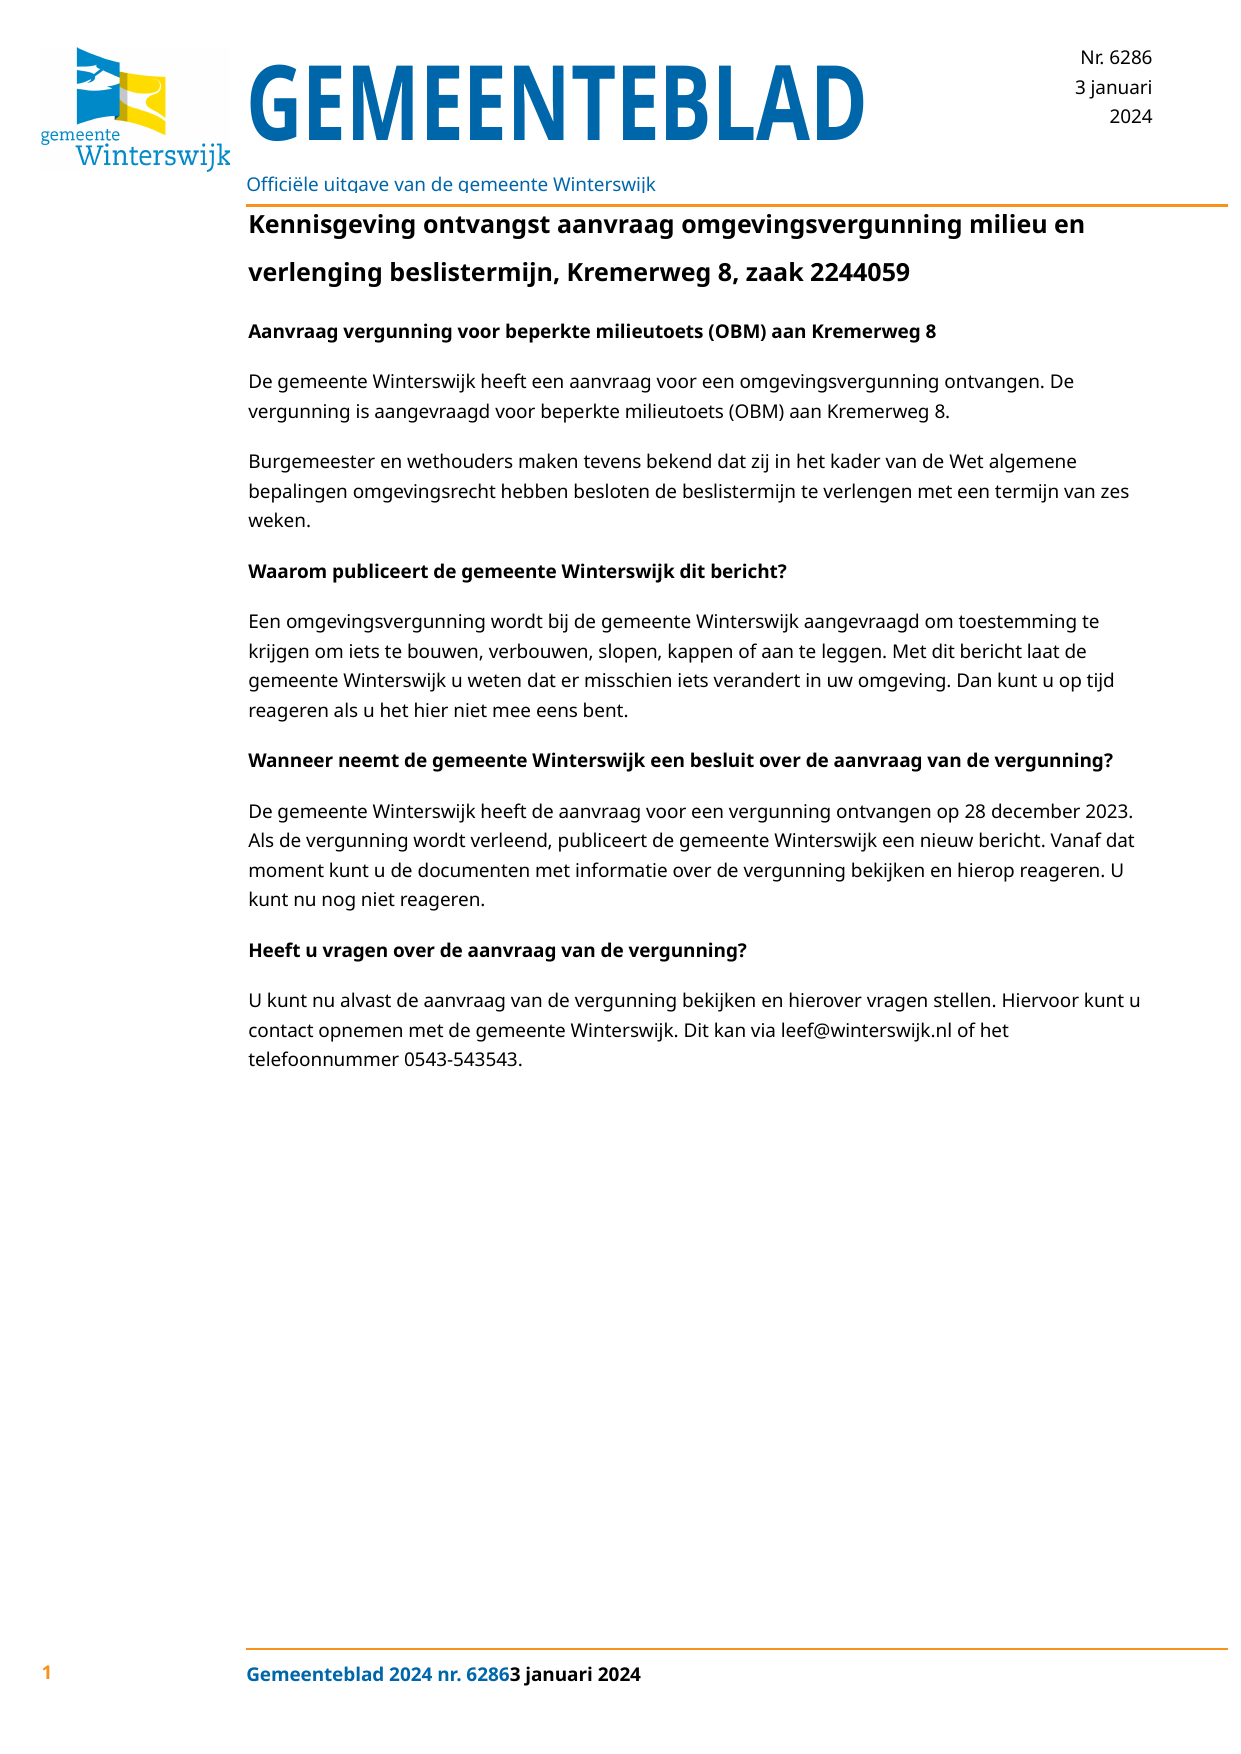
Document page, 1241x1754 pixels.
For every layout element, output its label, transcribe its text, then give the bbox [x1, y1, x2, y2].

text U kunt nu alvast de aanvraag van de vergunning bekijken en hierover vragen stellen. Hiervoor kunt u contact opnemen met de gemeente Winterswijk. Dit kan via leef@winterswijk.nl of het telefoonnummer 0543-543543. [248, 987, 1152, 1072]
text De gemeente Winterswijk heeft een aanvraag voor een omgevingsvergunning ontvangen. De vergunning is aangevraagd voor beperkte milieutoets (OBM) aan Kremerweg 8. [248, 368, 1152, 424]
text De gemeente Winterswijk heeft de aanvraag voor een vergunning ontvangen op 28 december 2023. Als de vergunning wordt verleend, publiceert de gemeente Winterswijk een nieuw bericht. Vanaf dat moment kunt u de documenten met informatie over de vergunning bekijken en hierop reageren. U kunt nu nog niet reageren. [248, 798, 1152, 912]
text Heeft u vragen over de aanvraag van de vergunning? [248, 937, 1152, 963]
text Aanvraag vergunning voor beperkte milieutoets (OBM) aan Kremerweg 8 [248, 318, 1152, 344]
text Wanneer neemt de gemeente Winterswijk een besluit over de aanvraag van de vergunning? [248, 747, 1152, 773]
text Burgemeester en wethouders maken tevens bekend dat zij in het kader van de Wet algemene bepalingen omgevingsrecht hebben besloten de beslistermijn te verlengen met een termijn van zes weken. [248, 448, 1152, 533]
picture [41, 47, 231, 172]
text Een omgevingsvergunning wordt bij de gemeente Winterswijk aangevraagd om toestemming te krijgen om iets te bouwen, verbouwen, slopen, kappen of aan te leggen. Met dit bericht laat de gemeente Winterswijk u weten dat er misschien iets verandert in uw omgeving. Dan kunt u op tijd reageren als u het hier niet mee eens bent. [248, 608, 1152, 723]
picture [225, 153, 231, 162]
text Waarom publiceert de gemeente Winterswijk dit bericht? [248, 558, 1152, 584]
text Kennisgeving ontvangst aanvraag omgevingsvergunning milieu en verlenging beslistermijn, Kremerweg 8, zaak 2244059 [248, 207, 1152, 288]
